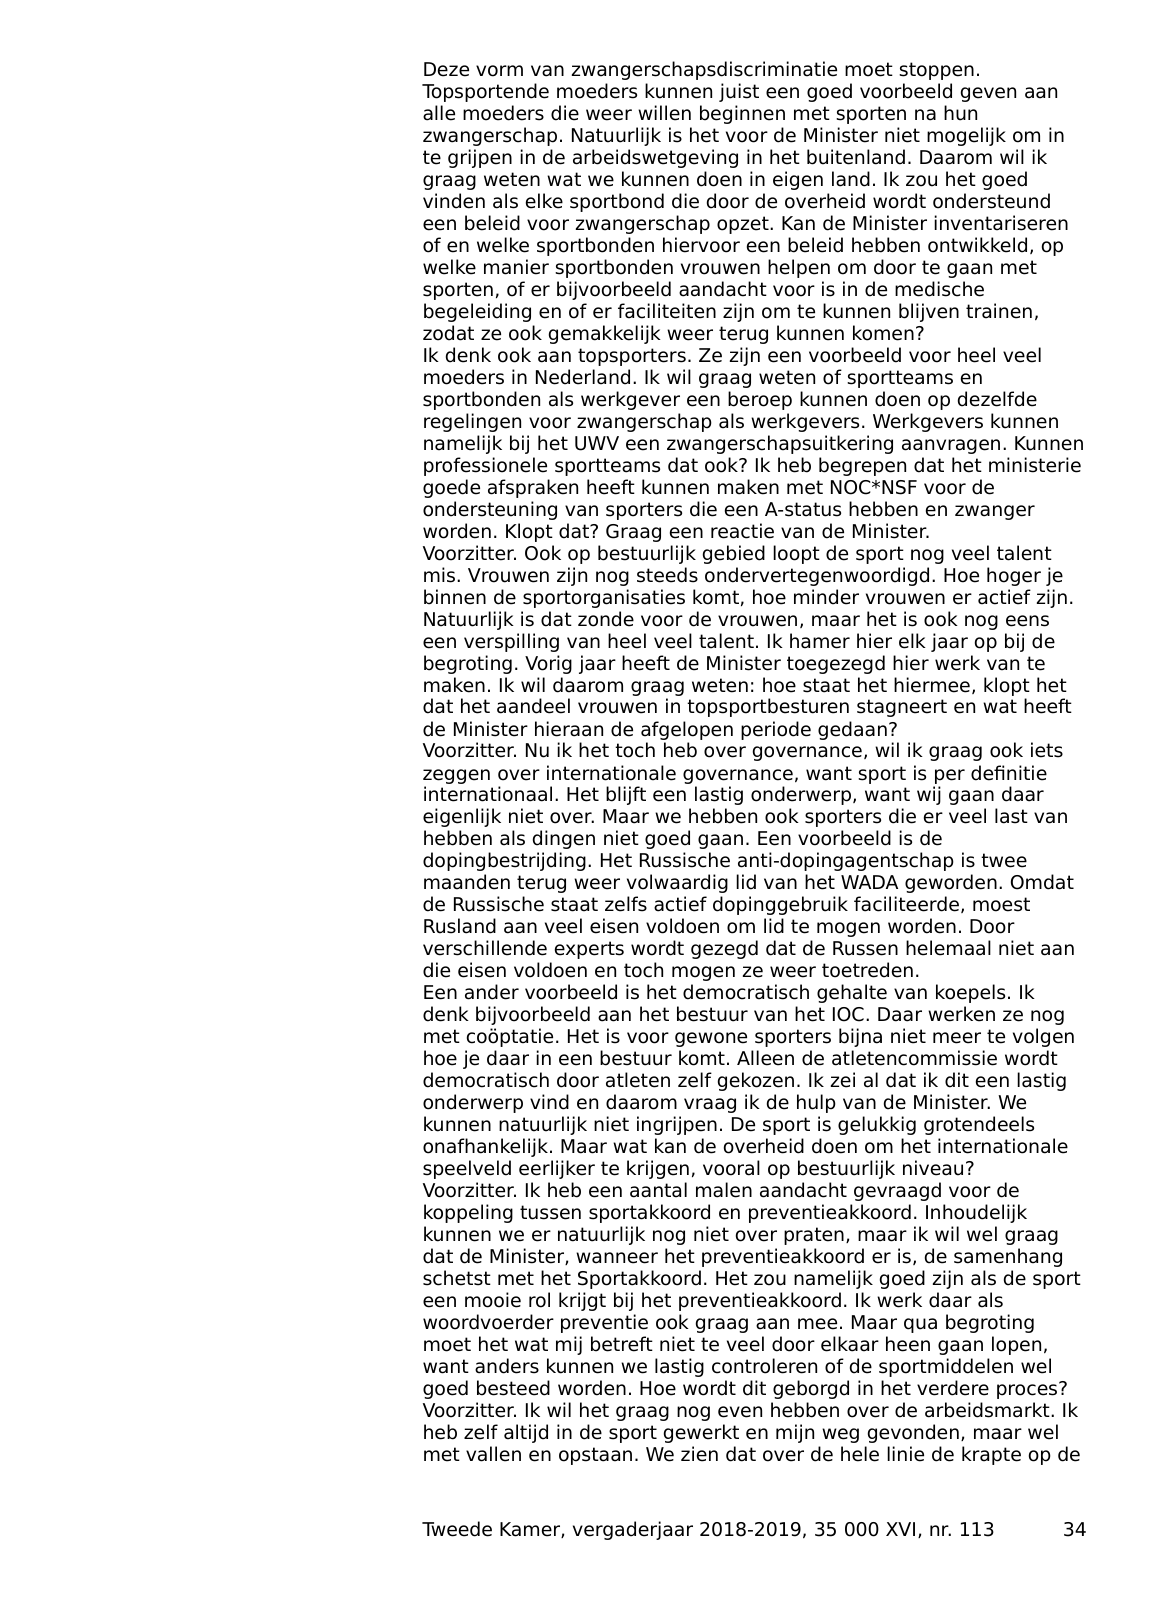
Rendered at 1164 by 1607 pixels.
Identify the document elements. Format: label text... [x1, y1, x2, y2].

text Voorzitter. Ook op bestuurlijk gebied loopt de sport nog veel talent mis. Vrouwen zijn nog steeds ondervertegenwoordigd. Hoe hoger je binnen de sportorganisaties komt, hoe minder vrouwen er actief zijn. Natuurlijk is dat zonde voor de vrouwen, maar het is ook nog eens een verspilling van heel veel talent. Ik hamer hier elk jaar op bij de begroting. Vorig jaar heeft de Minister toegezegd hier werk van te maken. Ik wil daarom graag weten: hoe staat het hiermee, klopt het dat het aandeel vrouwen in topsportbesturen stagneert en wat heeft de Minister hieraan de afgelopen periode gedaan? [422, 543, 1087, 740]
text Een ander voorbeeld is het democratisch gehalte van koepels. Ik denk bijvoorbeeld aan het bestuur van het IOC. Daar werken ze nog met coöptatie. Het is voor gewone sporters bijna niet meer te volgen hoe je daar in een bestuur komt. Alleen de atletencommissie wordt democratisch door atleten zelf gekozen. Ik zei al dat ik dit een lastig onderwerp vind en daarom vraag ik de hulp van de Minister. We kunnen natuurlijk niet ingrijpen. De sport is gelukkig grotendeels onafhankelijk. Maar wat kan de overheid doen om het internationale speelveld eerlijker te krijgen, vooral op bestuurlijk niveau? [422, 982, 1087, 1180]
text Deze vorm van zwangerschapsdiscriminatie moet stoppen. Topsportende moeders kunnen juist een goed voorbeeld geven aan alle moeders die weer willen beginnen met sporten na hun zwangerschap. Natuurlijk is het voor de Minister niet mogelijk om in te grijpen in de arbeidswetgeving in het buitenland. Daarom wil ik graag weten wat we kunnen doen in eigen land. Ik zou het goed vinden als elke sportbond die door de overheid wordt ondersteund een beleid voor zwangerschap opzet. Kan de Minister inventariseren of en welke sportbonden hiervoor een beleid hebben ontwikkeld, op welke manier sportbonden vrouwen helpen om door te gaan met sporten, of er bijvoorbeeld aandacht voor is in de medische begeleiding en of er faciliteiten zijn om te kunnen blijven trainen, zodat ze ook gemakkelijk weer terug kunnen komen? [422, 59, 1087, 345]
text Voorzitter. Nu ik het toch heb over governance, wil ik graag ook iets zeggen over internationale governance, want sport is per definitie internationaal. Het blijft een lastig onderwerp, want wij gaan daar eigenlijk niet over. Maar we hebben ook sporters die er veel last van hebben als dingen niet goed gaan. Een voorbeeld is de dopingbestrijding. Het Russische anti-dopingagentschap is twee maanden terug weer volwaardig lid van het WADA geworden. Omdat de Russische staat zelfs actief dopinggebruik faciliteerde, moest Rusland aan veel eisen voldoen om lid te mogen worden. Door verschillende experts wordt gezegd dat de Russen helemaal niet aan die eisen voldoen en toch mogen ze weer toetreden. [422, 740, 1087, 982]
text Ik denk ook aan topsporters. Ze zijn een voorbeeld voor heel veel moeders in Nederland. Ik wil graag weten of sportteams en sportbonden als werkgever een beroep kunnen doen op dezelfde regelingen voor zwangerschap als werkgevers. Werkgevers kunnen namelijk bij het UWV een zwangerschapsuitkering aanvragen. Kunnen professionele sportteams dat ook? Ik heb begrepen dat het ministerie goede afspraken heeft kunnen maken met NOC*NSF voor de ondersteuning van sporters die een A-status hebben en zwanger worden. Klopt dat? Graag een reactie van de Minister. [422, 345, 1087, 543]
text Voorzitter. Ik heb een aantal malen aandacht gevraagd voor de koppeling tussen sportakkoord en preventieakkoord. Inhoudelijk kunnen we er natuurlijk nog niet over praten, maar ik wil wel graag dat de Minister, wanneer het preventieakkoord er is, de samenhang schetst met het Sportakkoord. Het zou namelijk goed zijn als de sport een mooie rol krijgt bij het preventieakkoord. Ik werk daar als woordvoerder preventie ook graag aan mee. Maar qua begroting moet het wat mij betreft niet te veel door elkaar heen gaan lopen, want anders kunnen we lastig controleren of de sportmiddelen wel goed besteed worden. Hoe wordt dit geborgd in het verdere proces? [422, 1180, 1087, 1400]
text Voorzitter. Ik wil het graag nog even hebben over de arbeidsmarkt. Ik heb zelf altijd in de sport gewerkt en mijn weg gevonden, maar wel met vallen en opstaan. We zien dat over de hele linie de krapte op de [422, 1400, 1087, 1466]
